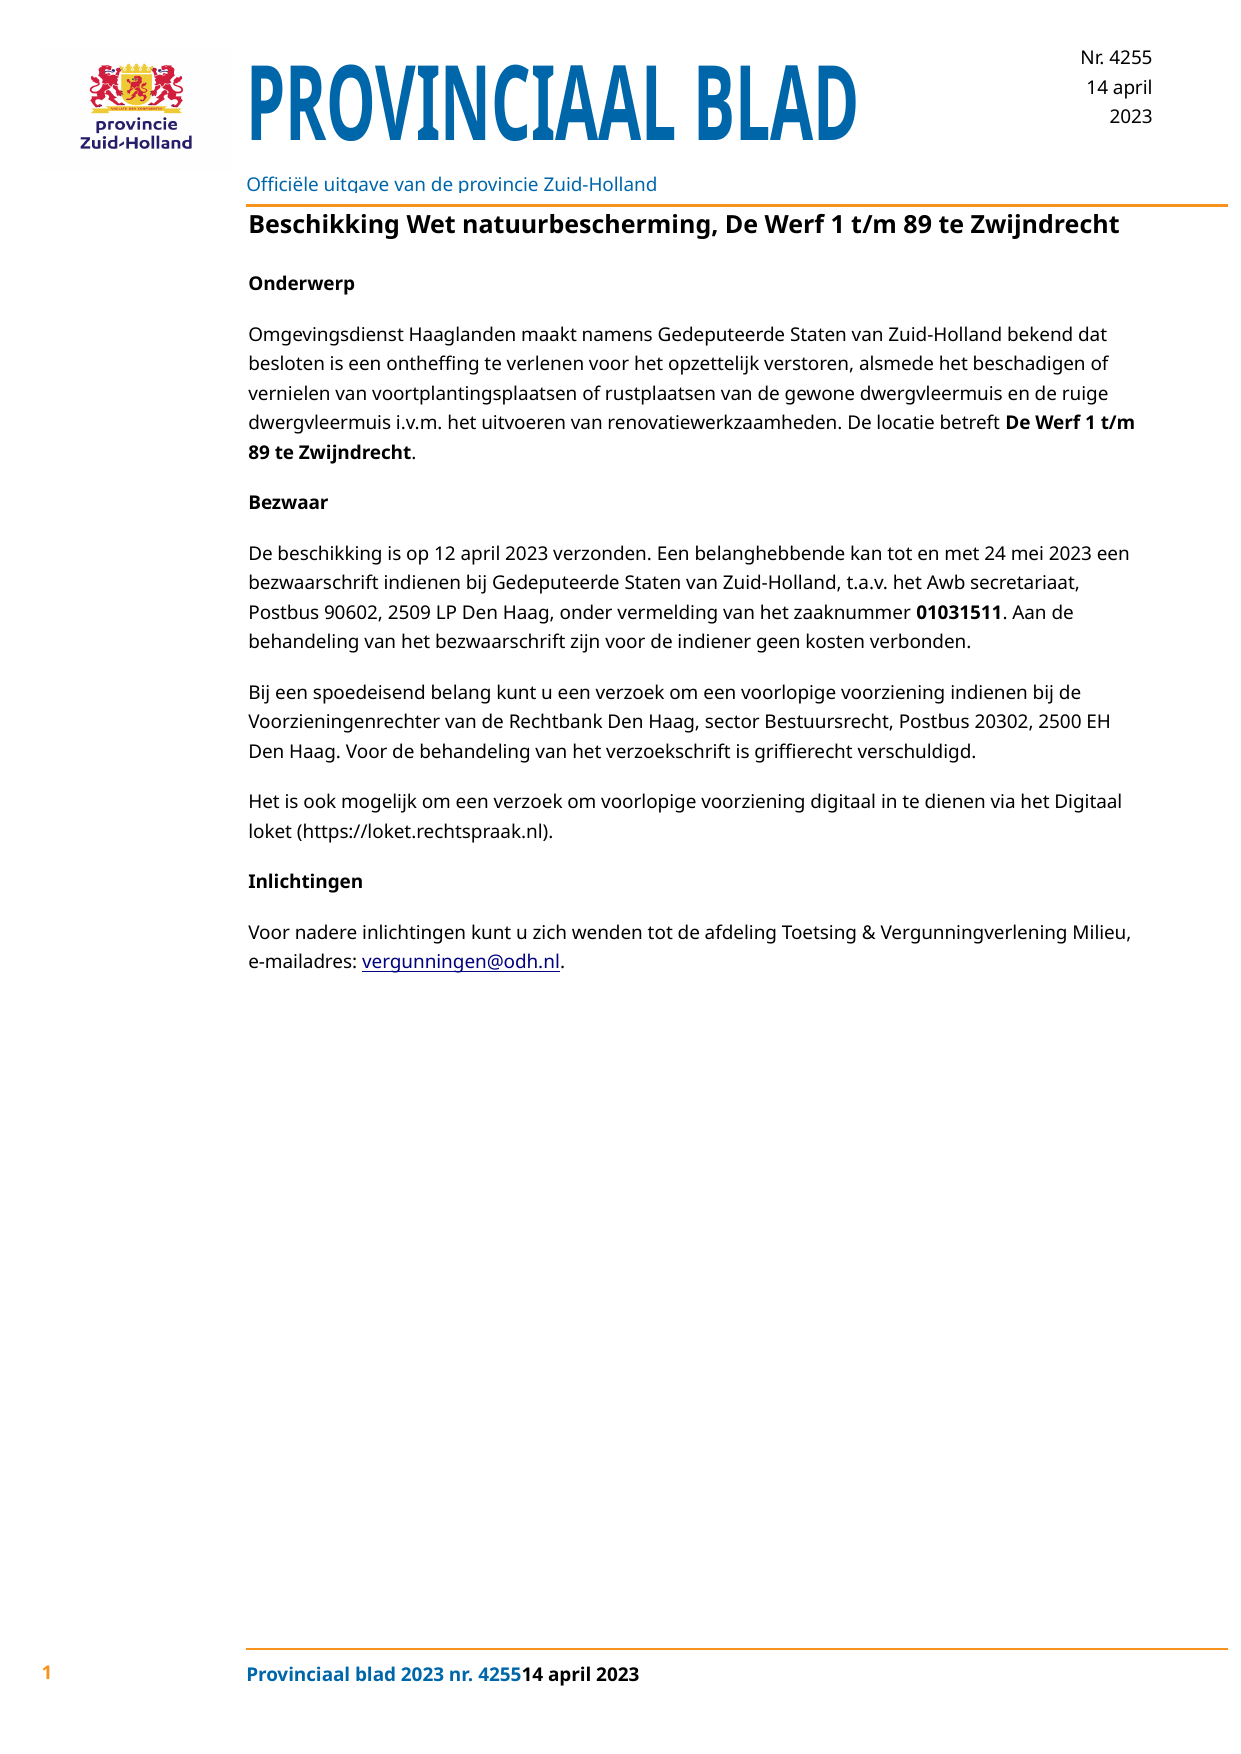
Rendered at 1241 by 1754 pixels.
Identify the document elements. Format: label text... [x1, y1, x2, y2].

text Bezwaar [248, 489, 1152, 515]
text Het is ook mogelijk om een verzoek om voorlopige voorziening digitaal in te dienen via het Digitaal loket (https://loket.rechtspraak.nl). [248, 789, 1152, 844]
text Beschikking Wet natuurbescherming, De Werf 1 t/m 89 te Zwijndrecht [248, 207, 1152, 241]
text Bij een spoedeisend belang kunt u een verzoek om een voorlopige voorziening indienen bij de Voorzieningenrechter van de Rechtbank Den Haag, sector Bestuursrecht, Postbus 20302, 2500 EH Den Haag. Voor de behandeling van het verzoekschrift is griffierecht verschuldigd. [248, 679, 1152, 764]
text De beschikking is op 12 april 2023 verzonden. Een belanghebbende kan tot en met 24 mei 2023 een bezwaarschrift indienen bij Gedeputeerde Staten van Zuid-Holland, t.a.v. het Awb secretariaat, Postbus 90602, 2509 LP Den Haag, onder vermelding van het zaaknummer 01031511. Aan de behandeling van het bezwaarschrift zijn voor de indiener geen kosten verbonden. [248, 540, 1152, 654]
text Onderwerp [248, 270, 1152, 296]
picture [41, 47, 231, 172]
text Voor nadere inlichtingen kunt u zich wenden tot de afdeling Toetsing & Vergunningverlening Milieu, e-mailadres: vergunningen@odh.nl. [248, 919, 1152, 974]
text Inlichtingen [248, 869, 1152, 894]
text Omgevingsdienst Haaglanden maakt namens Gedeputeerde Staten van Zuid-Holland bekend dat besloten is een ontheffing te verlenen voor het opzettelijk verstoren, alsmede het beschadigen of vernielen van voortplantingsplaatsen of rustplaatsen van de gewone dwergvleermuis en de ruige dwergvleermuis i.v.m. het uitvoeren van renovatiewerkzaamheden. De locatie betreft De Werf 1 t/m 89 te Zwijndrecht. [248, 321, 1152, 465]
